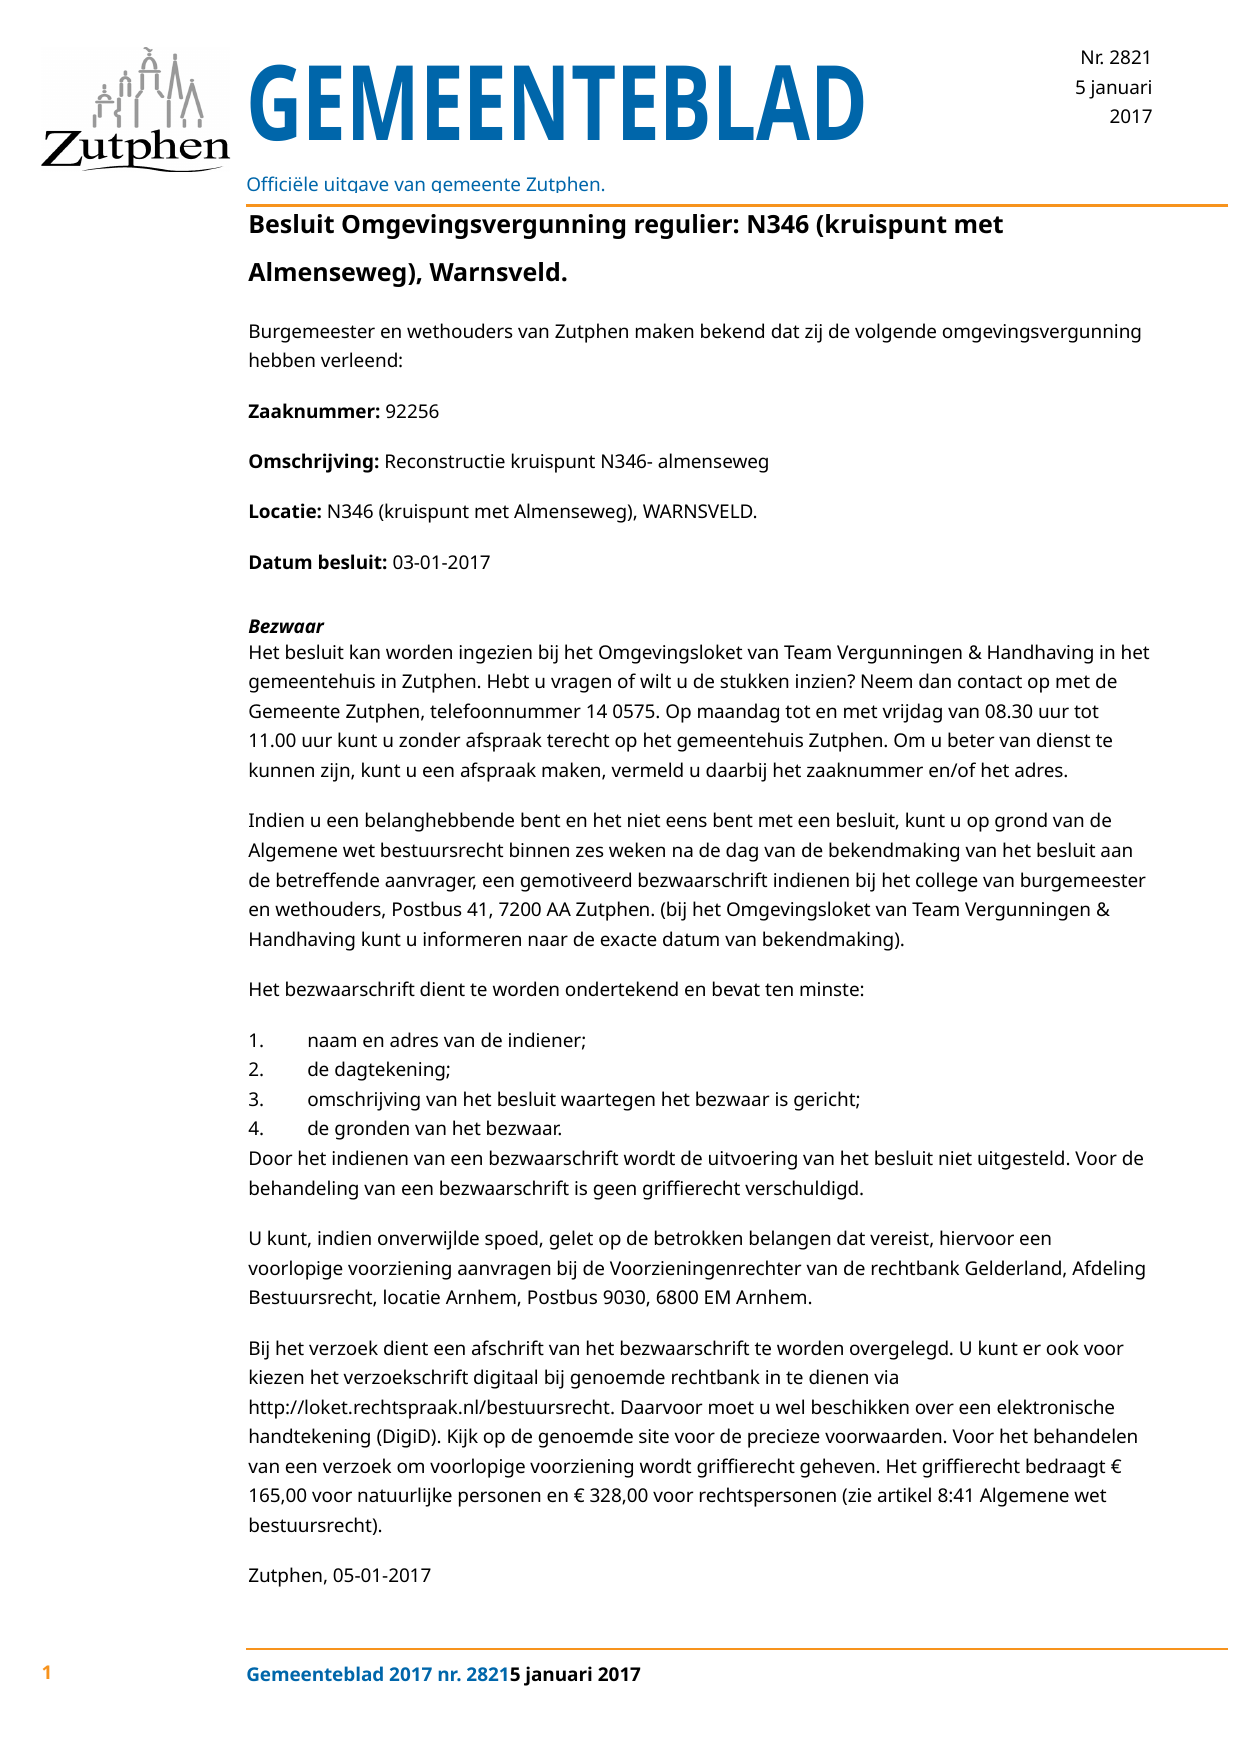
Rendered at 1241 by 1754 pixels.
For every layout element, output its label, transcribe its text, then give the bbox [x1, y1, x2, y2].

text U kunt, indien onverwijlde spoed, gelet op de betrokken belangen dat vereist, hiervoor een voorlopige voorziening aanvragen bij de Voorzieningenrechter van de rechtbank Gelderland, Afdeling Bestuursrecht, locatie Arnhem, Postbus 9030, 6800 EM Arnhem. [248, 1225, 1152, 1310]
list de dagtekening; [248, 1056, 1152, 1082]
text Het bezwaarschrift dient te worden ondertekend en bevat ten minste: [248, 976, 1152, 1002]
list naam en adres van de indiener; [248, 1027, 1152, 1052]
text Zaaknummer: 92256 [248, 398, 1152, 424]
text Door het indienen van een bezwaarschrift wordt de uitvoering van het besluit niet uitgesteld. Voor de behandeling van een bezwaarschrift is geen griffierecht verschuldigd. [248, 1145, 1152, 1200]
picture [41, 47, 231, 172]
text Bezwaar [248, 613, 1152, 639]
list omschrijving van het besluit waartegen het bezwaar is gericht; [248, 1086, 1152, 1112]
text Burgemeester en wethouders van Zutphen maken bekend dat zij de volgende omgevingsvergunning hebben verleend: [248, 318, 1152, 373]
text Bij het verzoek dient een afschrift van het bezwaarschrift te worden overgelegd. U kunt er ook voor kiezen het verzoekschrift digitaal bij genoemde rechtbank in te dienen via http://loket.rechtspraak.nl/bestuursrecht. Daarvoor moet u wel beschikken over een elektronische handtekening (DigiD). Kijk op de genoemde site voor de precieze voorwaarden. Voor het behandelen van een verzoek om voorlopige voorziening wordt griffierecht geheven. Het griffierecht bedraagt € 165,00 voor natuurlijke personen en € 328,00 voor rechtspersonen (zie artikel 8:41 Algemene wet bestuursrecht). [248, 1335, 1152, 1538]
text Locatie: N346 (kruispunt met Almenseweg), WARNSVELD. [248, 499, 1152, 524]
list de gronden van het bezwaar. [248, 1116, 1152, 1141]
text Datum besluit: 03-01-2017 [248, 549, 1152, 575]
text Besluit Omgevingsvergunning regulier: N346 (kruispunt met Almenseweg), Warnsveld. [248, 207, 1152, 288]
text Omschrijving: Reconstructie kruispunt N346- almenseweg [248, 448, 1152, 474]
text Indien u een belanghebbende bent en het niet eens bent met een besluit, kunt u op grond van de Algemene wet bestuursrecht binnen zes weken na de dag van de bekendmaking van het besluit aan de betreffende aanvrager, een gemotiveerd bezwaarschrift indienen bij het college van burgemeester en wethouders, Postbus 41, 7200 AA Zutphen. (bij het Omgevingsloket van Team Vergunningen & Handhaving kunt u informeren naar de exacte datum van bekendmaking). [248, 808, 1152, 952]
text Zutphen, 05-01-2017 [248, 1563, 1152, 1588]
text Het besluit kan worden ingezien bij het Omgevingsloket van Team Vergunningen & Handhaving in het gemeentehuis in Zutphen. Hebt u vragen of wilt u de stukken inzien? Neem dan contact op met de Gemeente Zutphen, telefoonnummer 14 0575. Op maandag tot en met vrijdag van 08.30 uur tot 11.00 uur kunt u zonder afspraak terecht op het gemeentehuis Zutphen. Om u beter van dienst te kunnen zijn, kunt u een afspraak maken, vermeld u daarbij het zaaknummer en/of het adres. [248, 639, 1152, 783]
